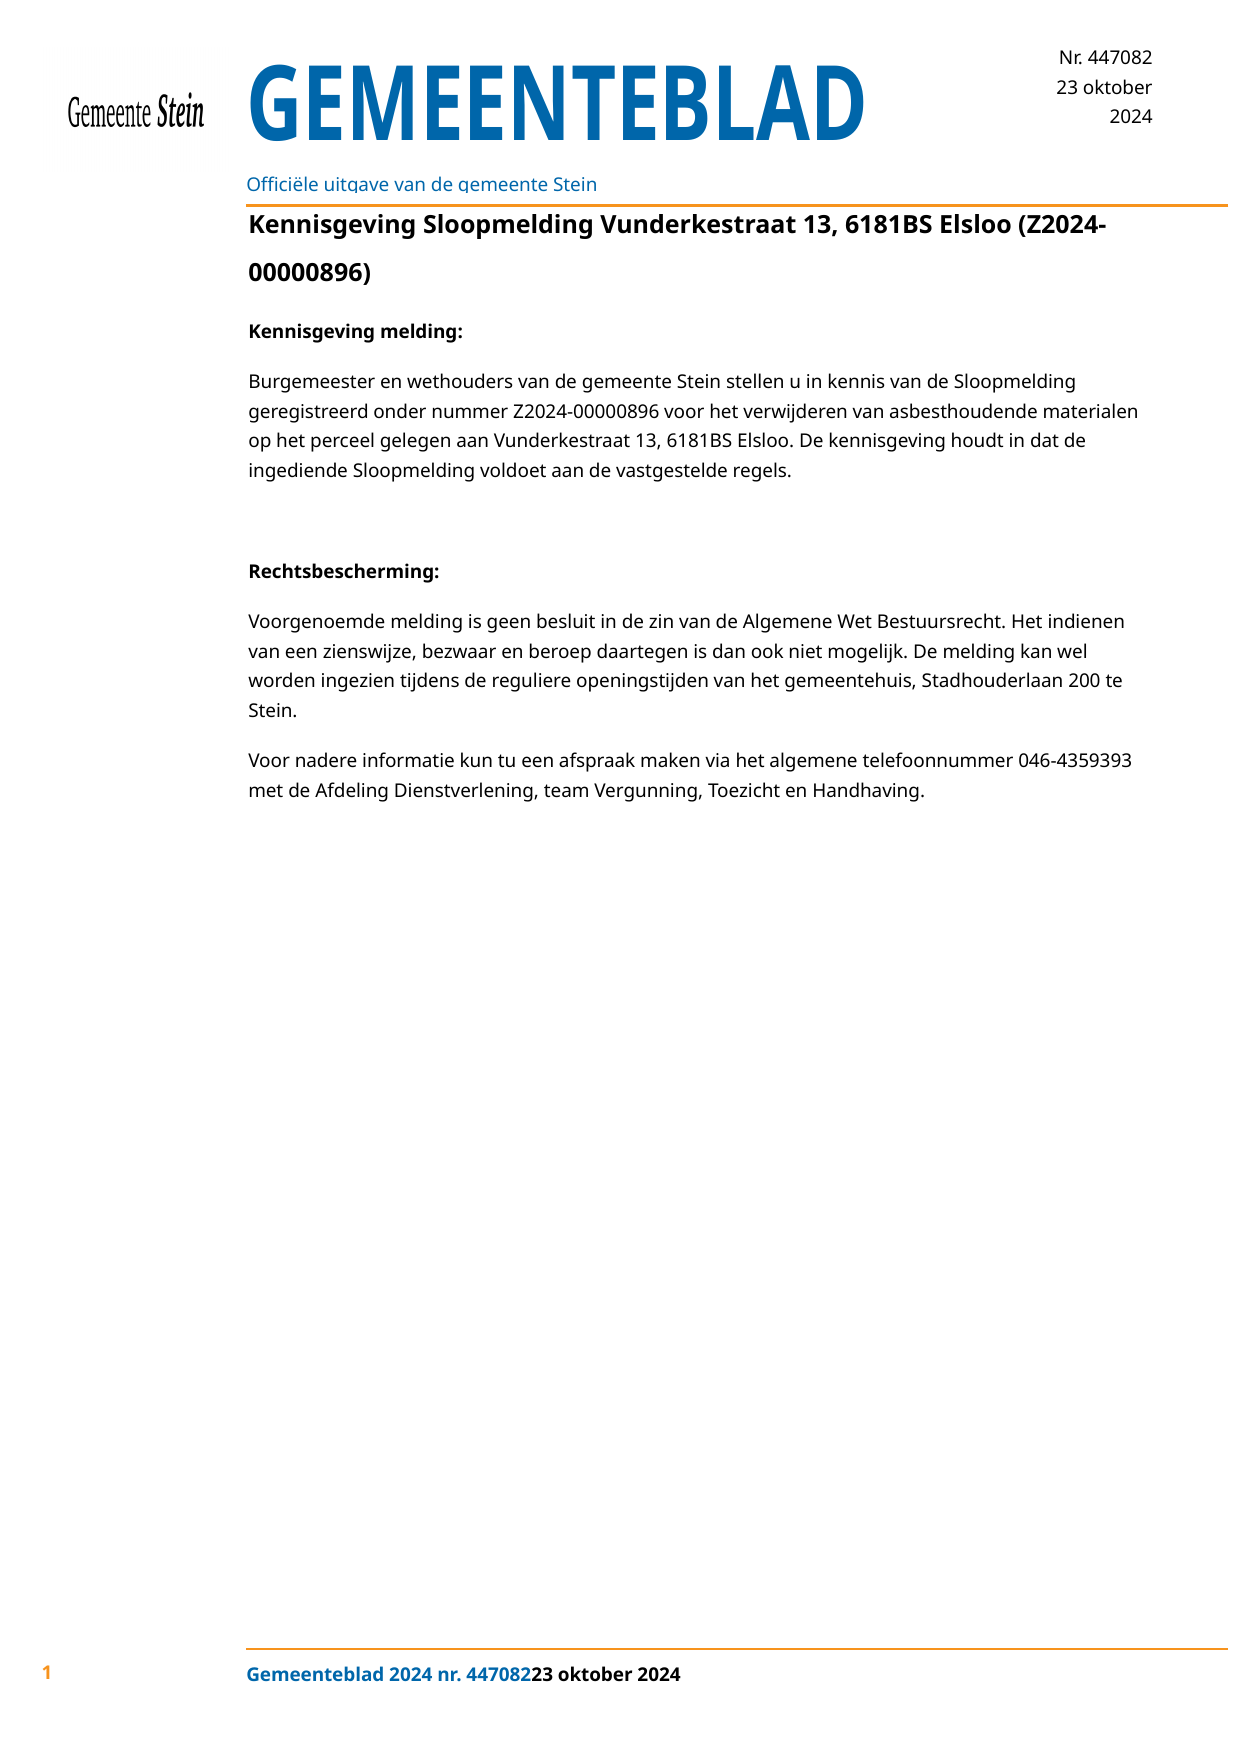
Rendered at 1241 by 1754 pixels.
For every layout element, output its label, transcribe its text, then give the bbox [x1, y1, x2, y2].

text Voor nadere informatie kun tu een afspraak maken via het algemene telefoonnummer 046-4359393 met de Afdeling Dienstverlening, team Vergunning, Toezicht en Handhaving. [248, 747, 1152, 803]
text Rechtsbescherming: [248, 558, 1152, 584]
text Voorgenoemde melding is geen besluit in de zin van de Algemene Wet Bestuursrecht. Het indienen van een zienswijze, bezwaar en beroep daartegen is dan ook niet mogelijk. De melding kan wel worden ingezien tijdens de reguliere openingstijden van het gemeentehuis, Stadhouderlaan 200 te Stein. [248, 608, 1152, 723]
text Kennisgeving melding: [248, 318, 1152, 344]
text Burgemeester en wethouders van de gemeente Stein stellen u in kennis van de Sloopmelding geregistreerd onder nummer Z2024-00000896 voor het verwijderen van asbesthoudende materialen op het perceel gelegen aan Vunderkestraat 13, 6181BS Elsloo. De kennisgeving houdt in dat de ingediende Sloopmelding voldoet aan de vastgestelde regels. [248, 368, 1152, 483]
text Kennisgeving Sloopmelding Vunderkestraat 13, 6181BS Elsloo (Z2024-00000896) [248, 207, 1152, 288]
picture [41, 47, 231, 172]
